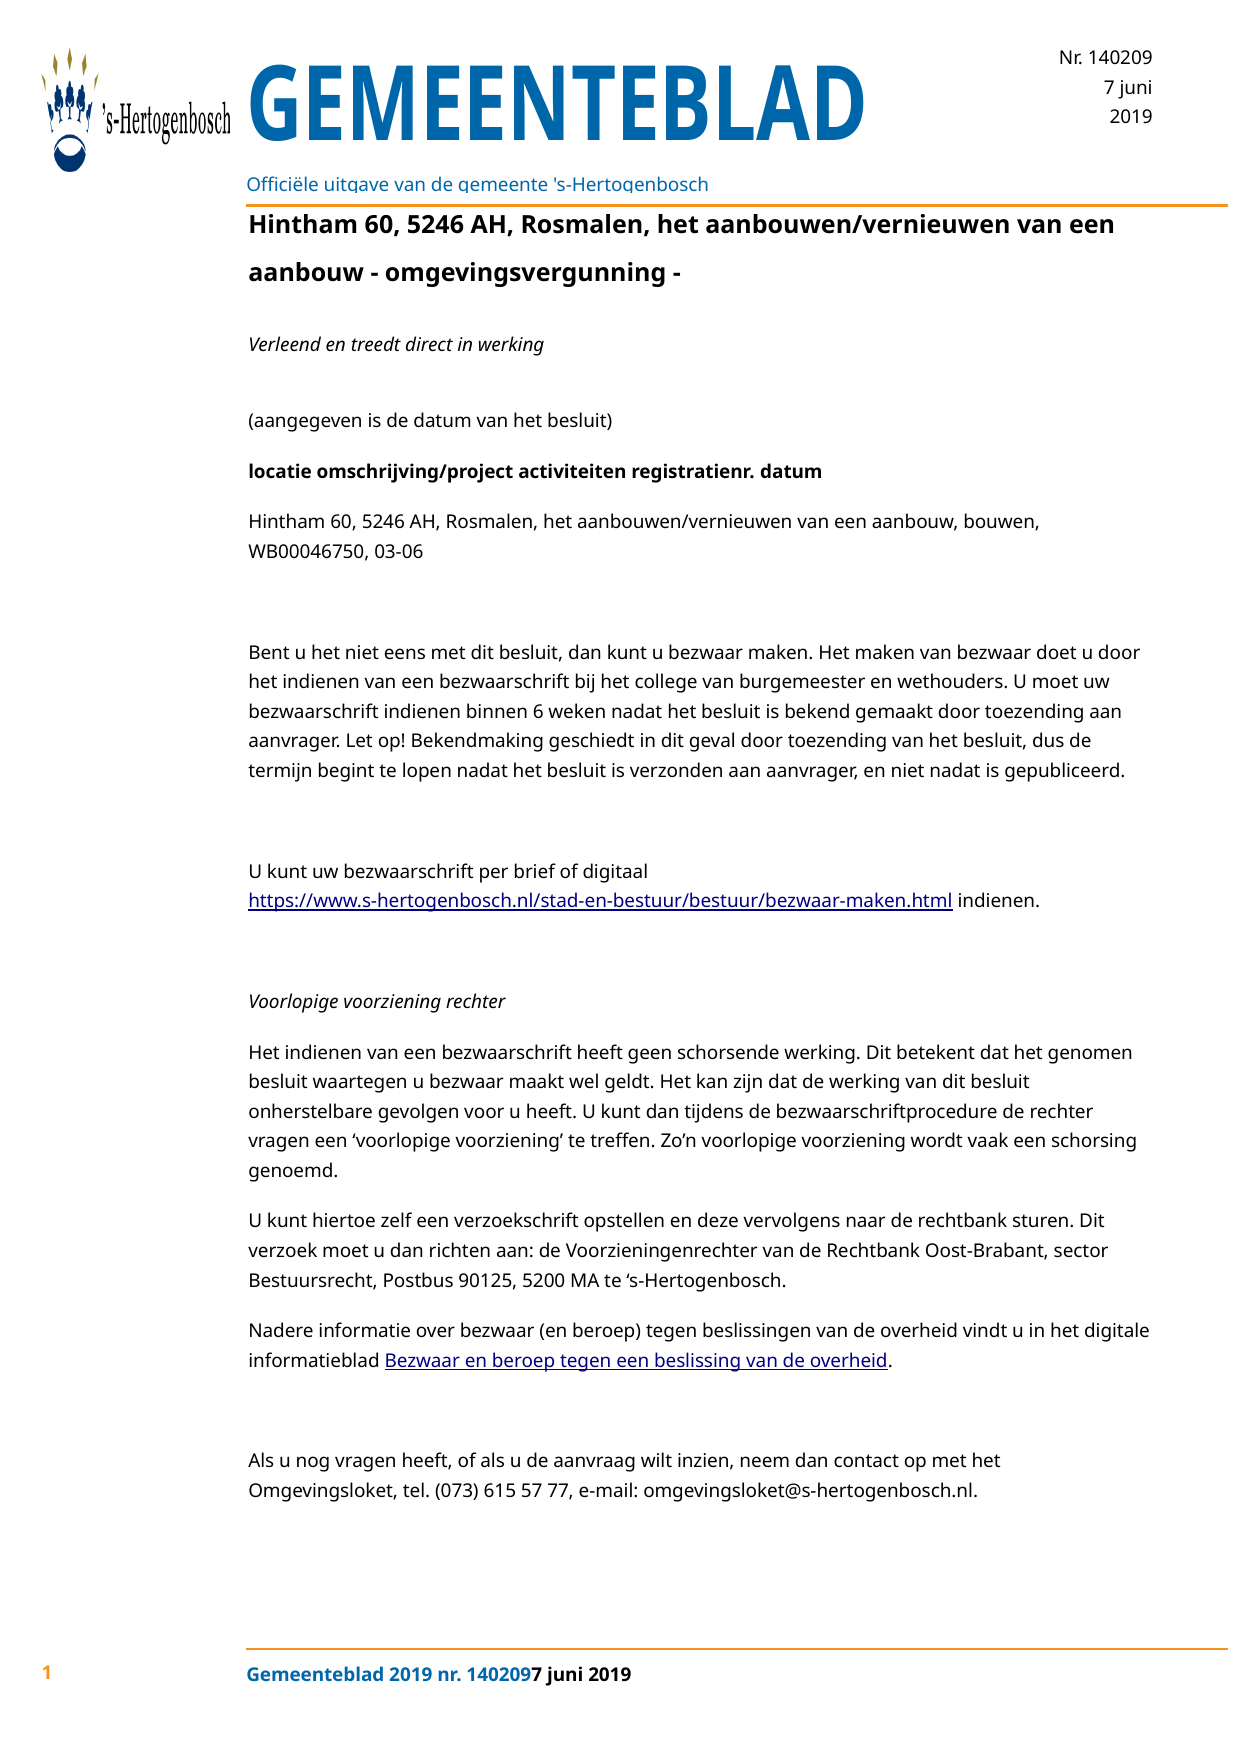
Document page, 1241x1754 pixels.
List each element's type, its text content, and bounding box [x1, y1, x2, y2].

text Nadere informatie over bezwaar (en beroep) tegen beslissingen van de overheid vindt u in het digitale informatieblad Bezwaar en beroep tegen een beslissing van de overheid. [248, 1317, 1152, 1372]
text Het indienen van een bezwaarschrift heeft geen schorsende werking. Dit betekent dat het genomen besluit waartegen u bezwaar maakt wel geldt. Het kan zijn dat de werking van dit besluit onherstelbare gevolgen voor u heeft. U kunt dan tijdens de bezwaarschriftprocedure de rechter vragen een ‘voorlopige voorziening’ te treffen. Zo’n voorlopige voorziening wordt vaak een schorsing genoemd. [248, 1039, 1152, 1183]
text locatie omschrijving/project activiteiten registratienr. datum [248, 458, 1152, 484]
text U kunt hiertoe zelf een verzoekschrift opstellen en deze vervolgens naar de rechtbank sturen. Dit verzoek moet u dan richten aan: de Voorzieningenrechter van de Rechtbank Oost-Brabant, sector Bestuursrecht, Postbus 90125, 5200 MA te ‘s-Hertogenbosch. [248, 1208, 1152, 1292]
text Verleend en treedt direct in werking [248, 331, 1152, 357]
text Als u nog vragen heeft, of als u de aanvraag wilt inzien, neem dan contact op met het Omgevingsloket, tel. (073) 615 57 77, e-mail: omgevingsloket@s-hertogenbosch.nl. [248, 1448, 1152, 1503]
text Hintham 60, 5246 AH, Rosmalen, het aanbouwen/vernieuwen van een aanbouw, bouwen, WB00046750, 03-06 [248, 508, 1152, 564]
text Hintham 60, 5246 AH, Rosmalen, het aanbouwen/vernieuwen van een aanbouw - omgevingsvergunning - [248, 207, 1152, 288]
text Voorlopige voorziening rechter [248, 988, 1152, 1014]
text Bent u het niet eens met dit besluit, dan kunt u bezwaar maken. Het maken van bezwaar doet u door het indienen van een bezwaarschrift bij het college van burgemeester en wethouders. U moet uw bezwaarschrift indienen binnen 6 weken nadat het besluit is bekend gemaakt door toezending aan aanvrager. Let op! Bekendmaking geschiedt in dit geval door toezending van het besluit, dus de termijn begint te lopen nadat het besluit is verzonden aan aanvrager, en niet nadat is gepubliceerd. [248, 639, 1152, 783]
text U kunt uw bezwaarschrift per brief of digitaal https://www.s-hertogenbosch.nl/stad-en-bestuur/bestuur/bezwaar-maken.html indienen. [248, 858, 1152, 913]
text (aangegeven is de datum van het besluit) [248, 408, 1152, 433]
picture [41, 47, 231, 172]
